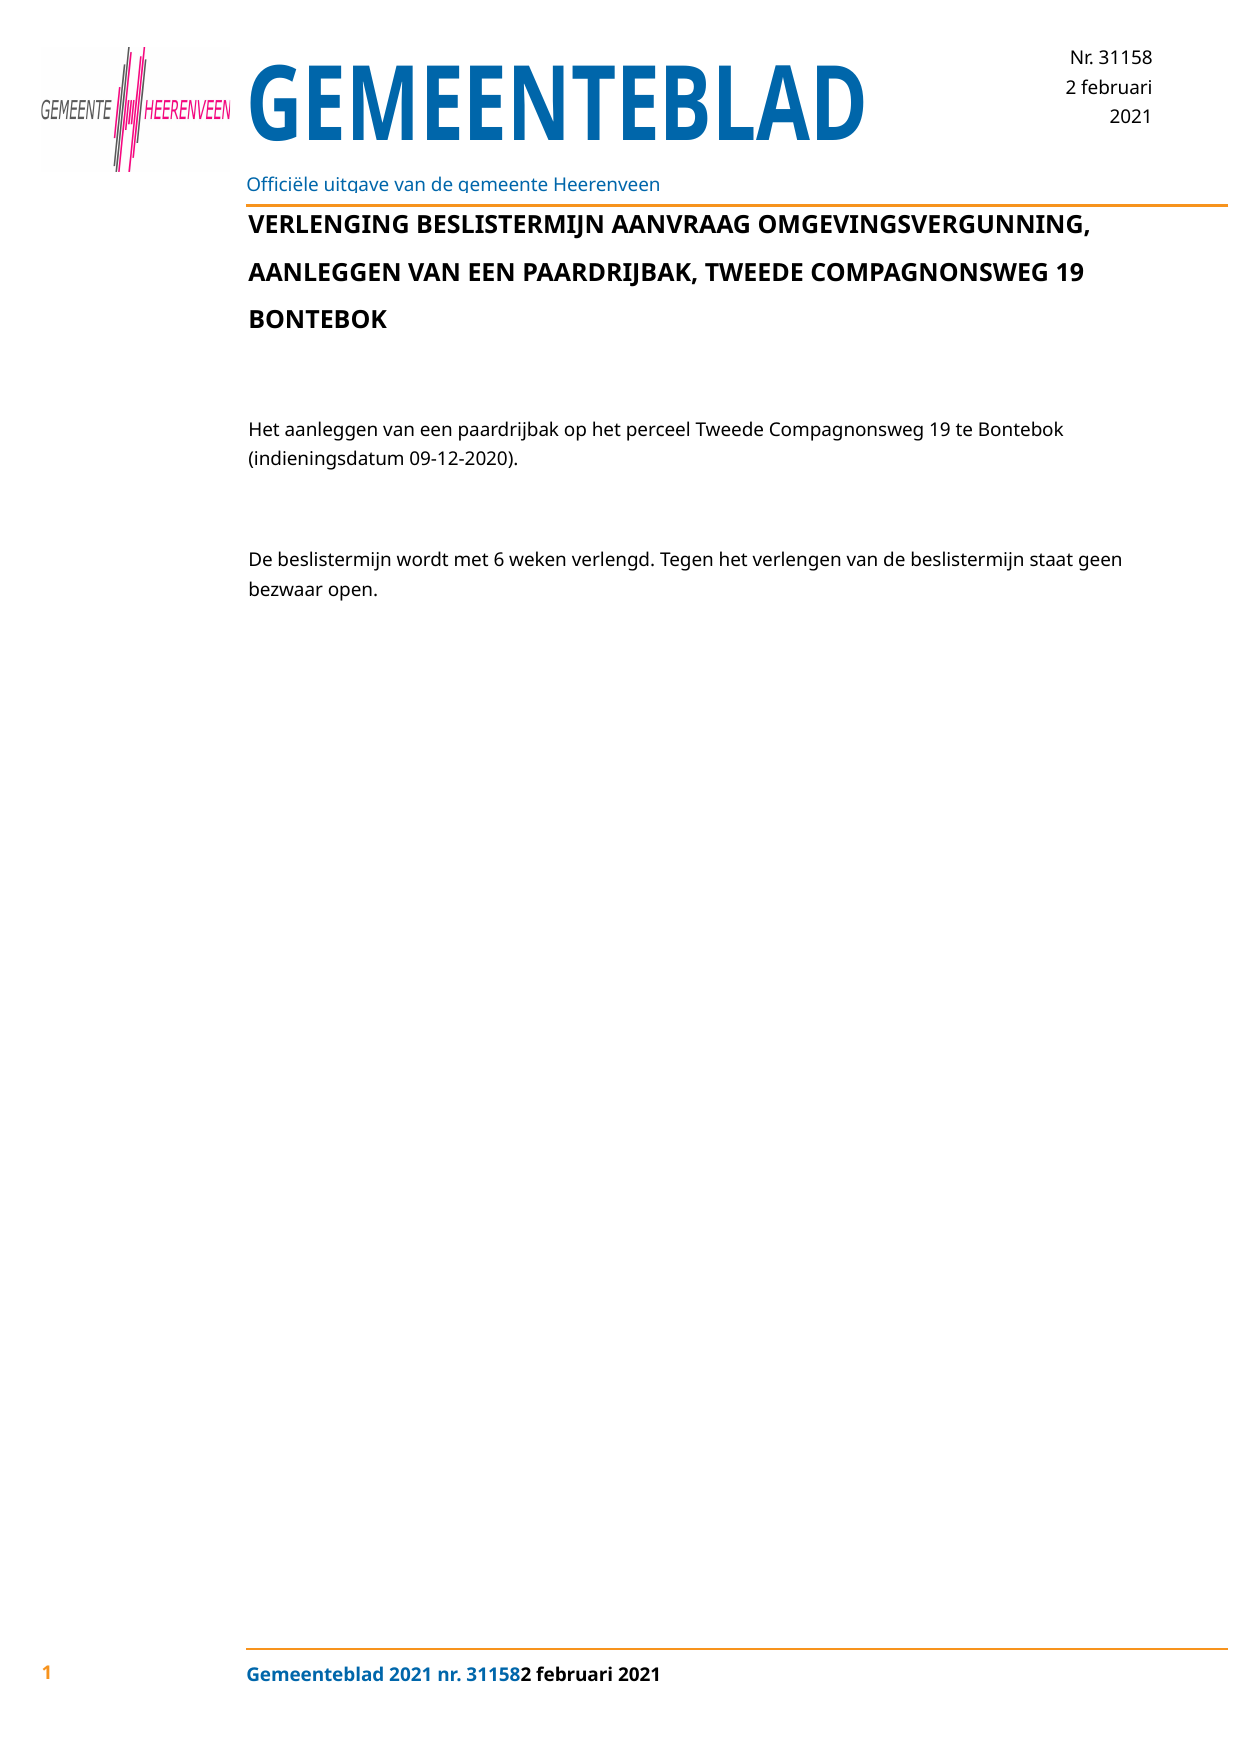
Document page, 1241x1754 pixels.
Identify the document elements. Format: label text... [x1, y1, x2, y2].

picture [41, 47, 231, 172]
text De beslistermijn wordt met 6 weken verlengd. Tegen het verlengen van de beslistermijn staat geen bezwaar open. [248, 546, 1152, 602]
text Het aanleggen van een paardrijbak op het perceel Tweede Compagnonsweg 19 te Bontebok (indieningsdatum 09-12-2020). [248, 416, 1152, 471]
text VERLENGING BESLISTERMIJN AANVRAAG OMGEVINGSVERGUNNING, AANLEGGEN VAN EEN PAARDRIJBAK, TWEEDE COMPAGNONSWEG 19 BONTEBOK [248, 207, 1152, 336]
